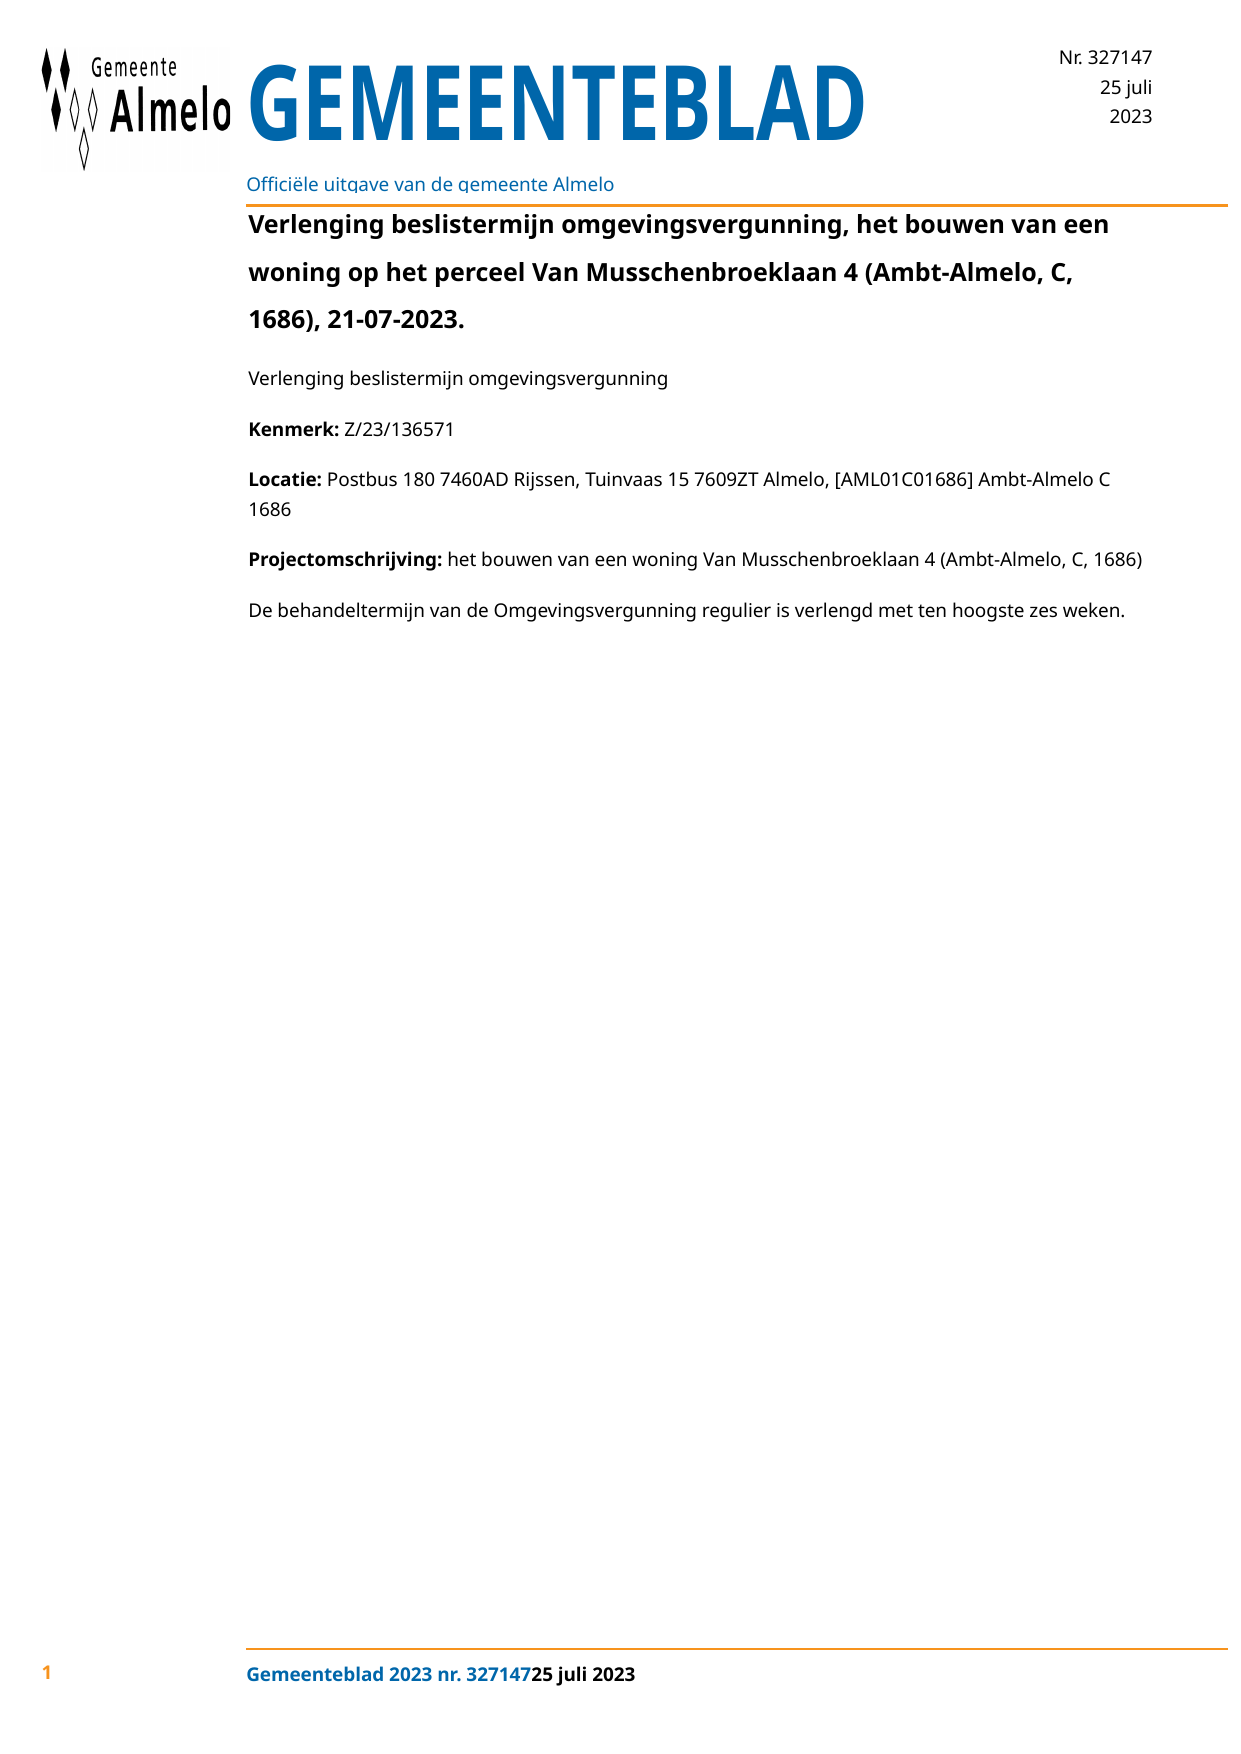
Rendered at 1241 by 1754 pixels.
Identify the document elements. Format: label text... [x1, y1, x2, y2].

text Verlenging beslistermijn omgevingsvergunning [248, 366, 1152, 391]
picture [41, 47, 231, 172]
text Kenmerk: Z/23/136571 [248, 416, 1152, 442]
text Projectomschrijving: het bouwen van een woning Van Musschenbroeklaan 4 (Ambt-Almelo, C, 1686) [248, 546, 1152, 572]
text De behandeltermijn van de Omgevingsvergunning regulier is verlengd met ten hoogste zes weken. [248, 597, 1152, 622]
text Verlenging beslistermijn omgevingsvergunning, het bouwen van een woning op het perceel Van Musschenbroeklaan 4 (Ambt-Almelo, C, 1686), 21-07-2023. [248, 207, 1152, 336]
text Locatie: Postbus 180 7460AD Rijssen, Tuinvaas 15 7609ZT Almelo, [AML01C01686] Ambt-Almelo C 1686 [248, 466, 1152, 522]
